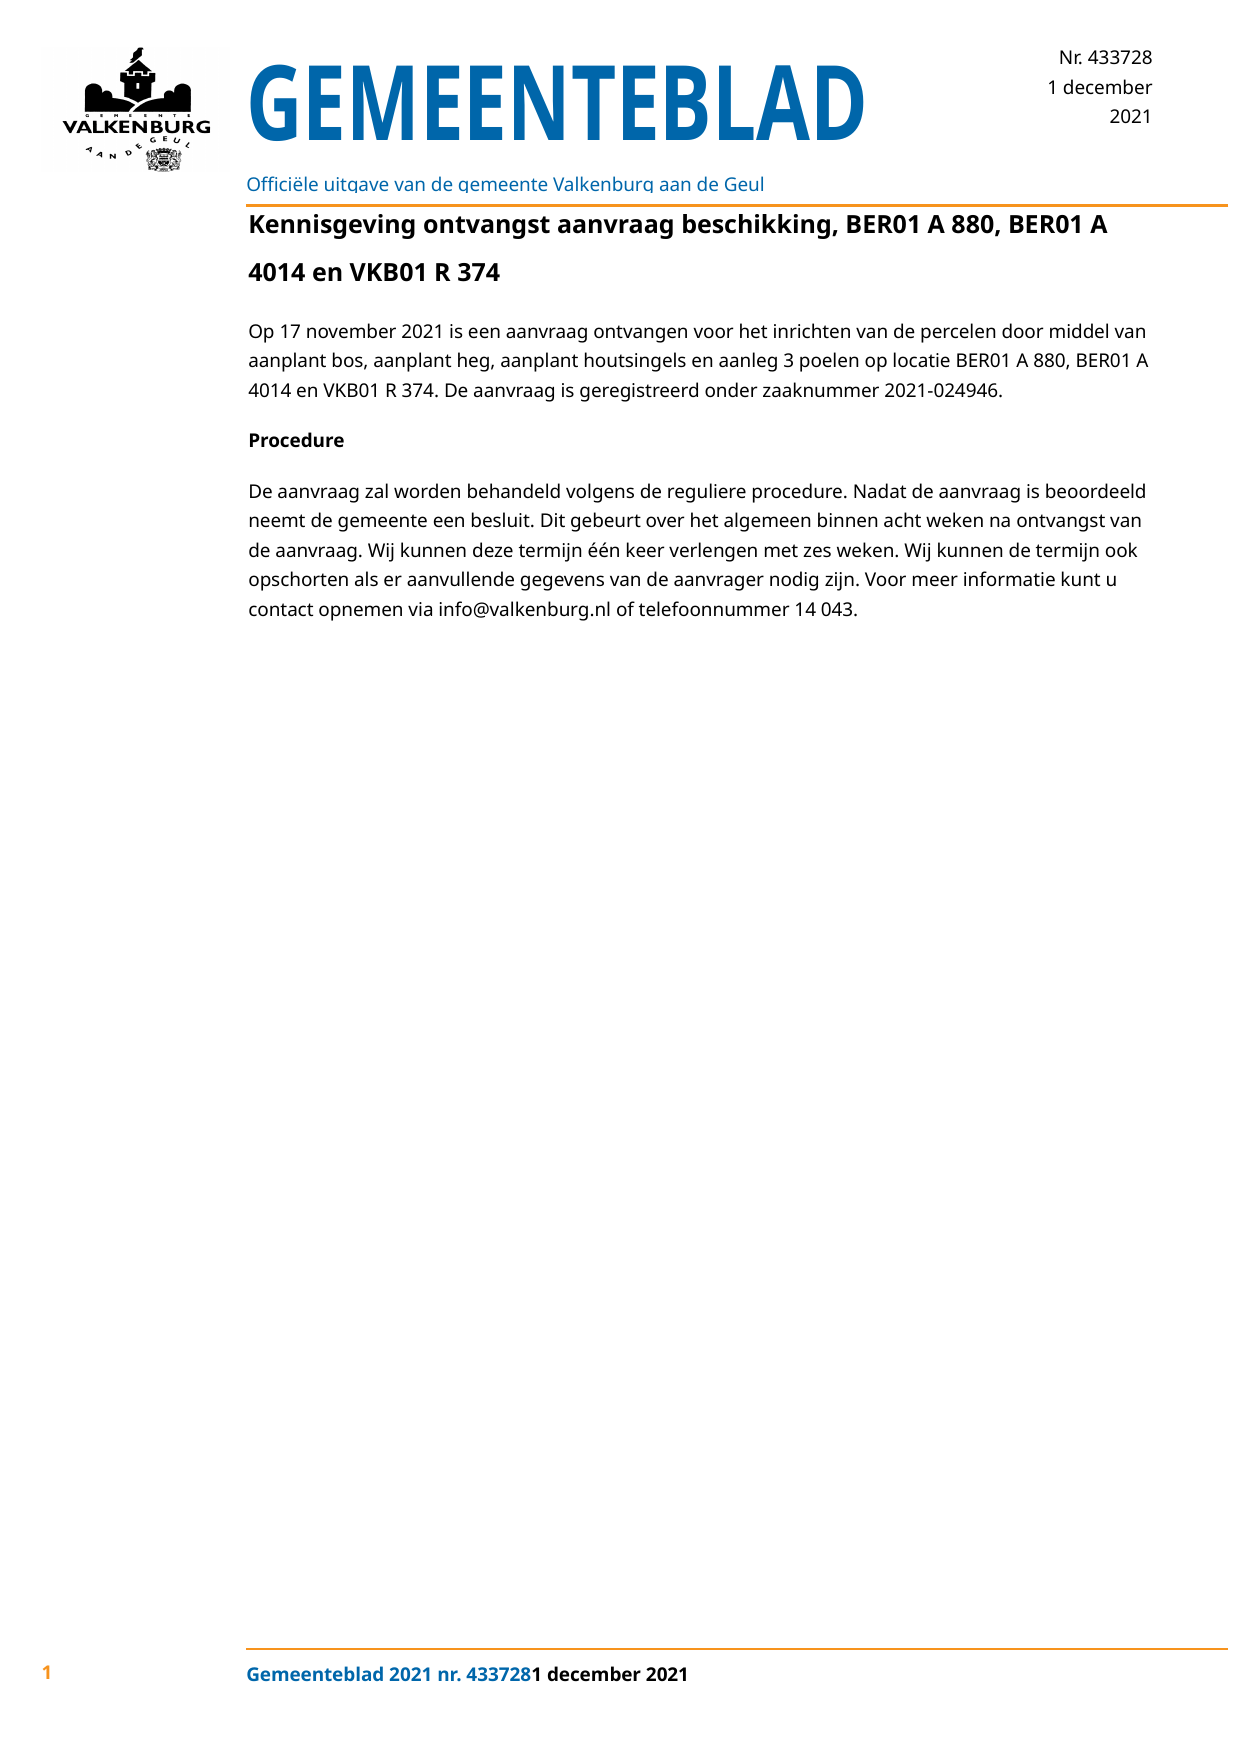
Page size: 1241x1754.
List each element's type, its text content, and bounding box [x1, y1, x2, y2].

text Op 17 november 2021 is een aanvraag ontvangen voor het inrichten van de percelen door middel van aanplant bos, aanplant heg, aanplant houtsingels en aanleg 3 poelen op locatie BER01 A 880, BER01 A 4014 en VKB01 R 374. De aanvraag is geregistreerd onder zaaknummer 2021-024946. [248, 318, 1152, 403]
text Procedure [248, 427, 1152, 453]
text Kennisgeving ontvangst aanvraag beschikking, BER01 A 880, BER01 A 4014 en VKB01 R 374 [248, 207, 1152, 288]
picture [41, 47, 231, 172]
text De aanvraag zal worden behandeld volgens de reguliere procedure. Nadat de aanvraag is beoordeeld neemt de gemeente een besluit. Dit gebeurt over het algemeen binnen acht weken na ontvangst van de aanvraag. Wij kunnen deze termijn één keer verlengen met zes weken. Wij kunnen de termijn ook opschorten als er aanvullende gegevens van de aanvrager nodig zijn. Voor meer informatie kunt u contact opnemen via info@valkenburg.nl of telefoonnummer 14 043. [248, 478, 1152, 622]
